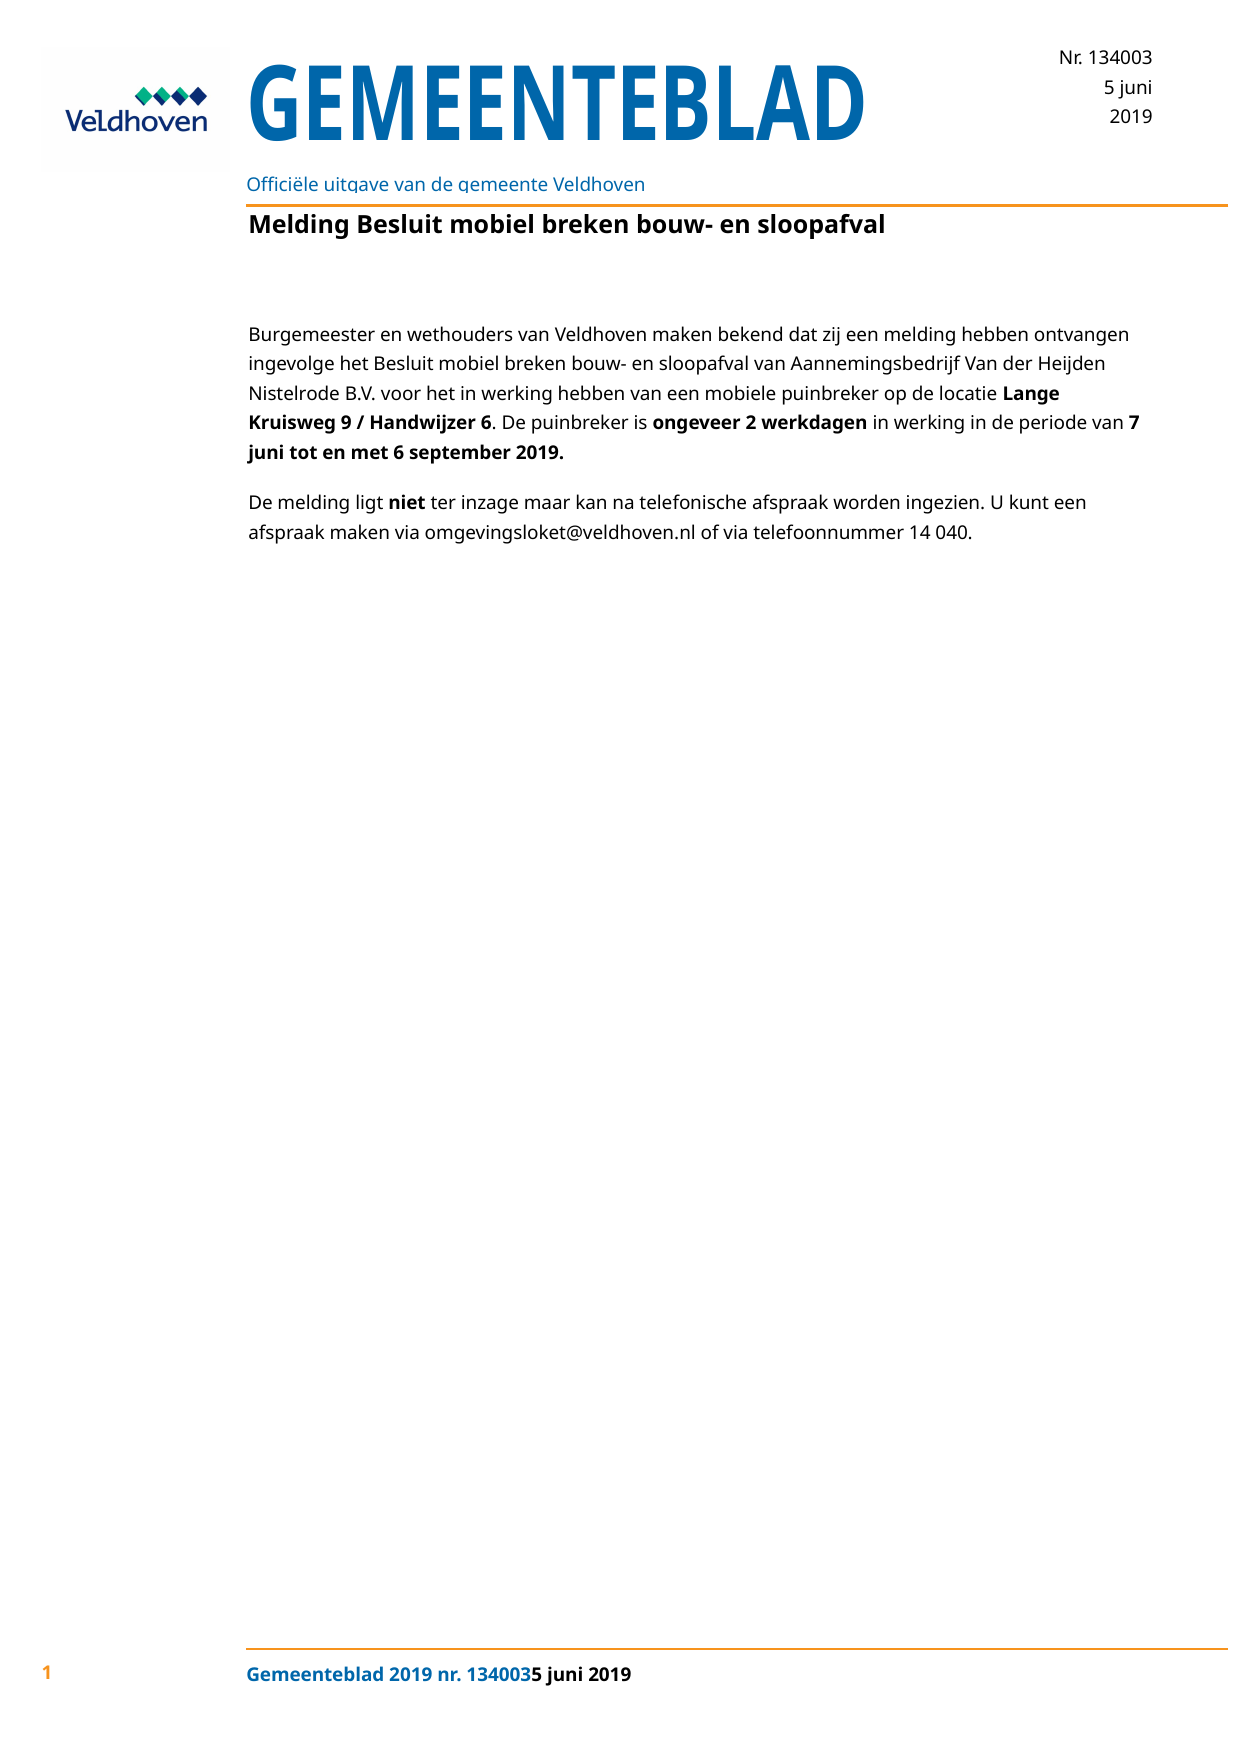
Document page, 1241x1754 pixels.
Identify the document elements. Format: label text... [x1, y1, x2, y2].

text Melding Besluit mobiel breken bouw- en sloopafval [248, 207, 1152, 241]
text Burgemeester en wethouders van Veldhoven maken bekend dat zij een melding hebben ontvangen ingevolge het Besluit mobiel breken bouw- en sloopafval van Aannemingsbedrijf Van der Heijden Nistelrode B.V. voor het in werking hebben van een mobiele puinbreker op de locatie Lange Kruisweg 9 / Handwijzer 6. De puinbreker is ongeveer 2 werkdagen in werking in de periode van 7 juni tot en met 6 september 2019. [248, 321, 1152, 465]
picture [41, 47, 231, 172]
text De melding ligt niet ter inzage maar kan na telefonische afspraak worden ingezien. U kunt een afspraak maken via omgevingsloket@veldhoven.nl of via telefoonnummer 14 040. [248, 489, 1152, 545]
